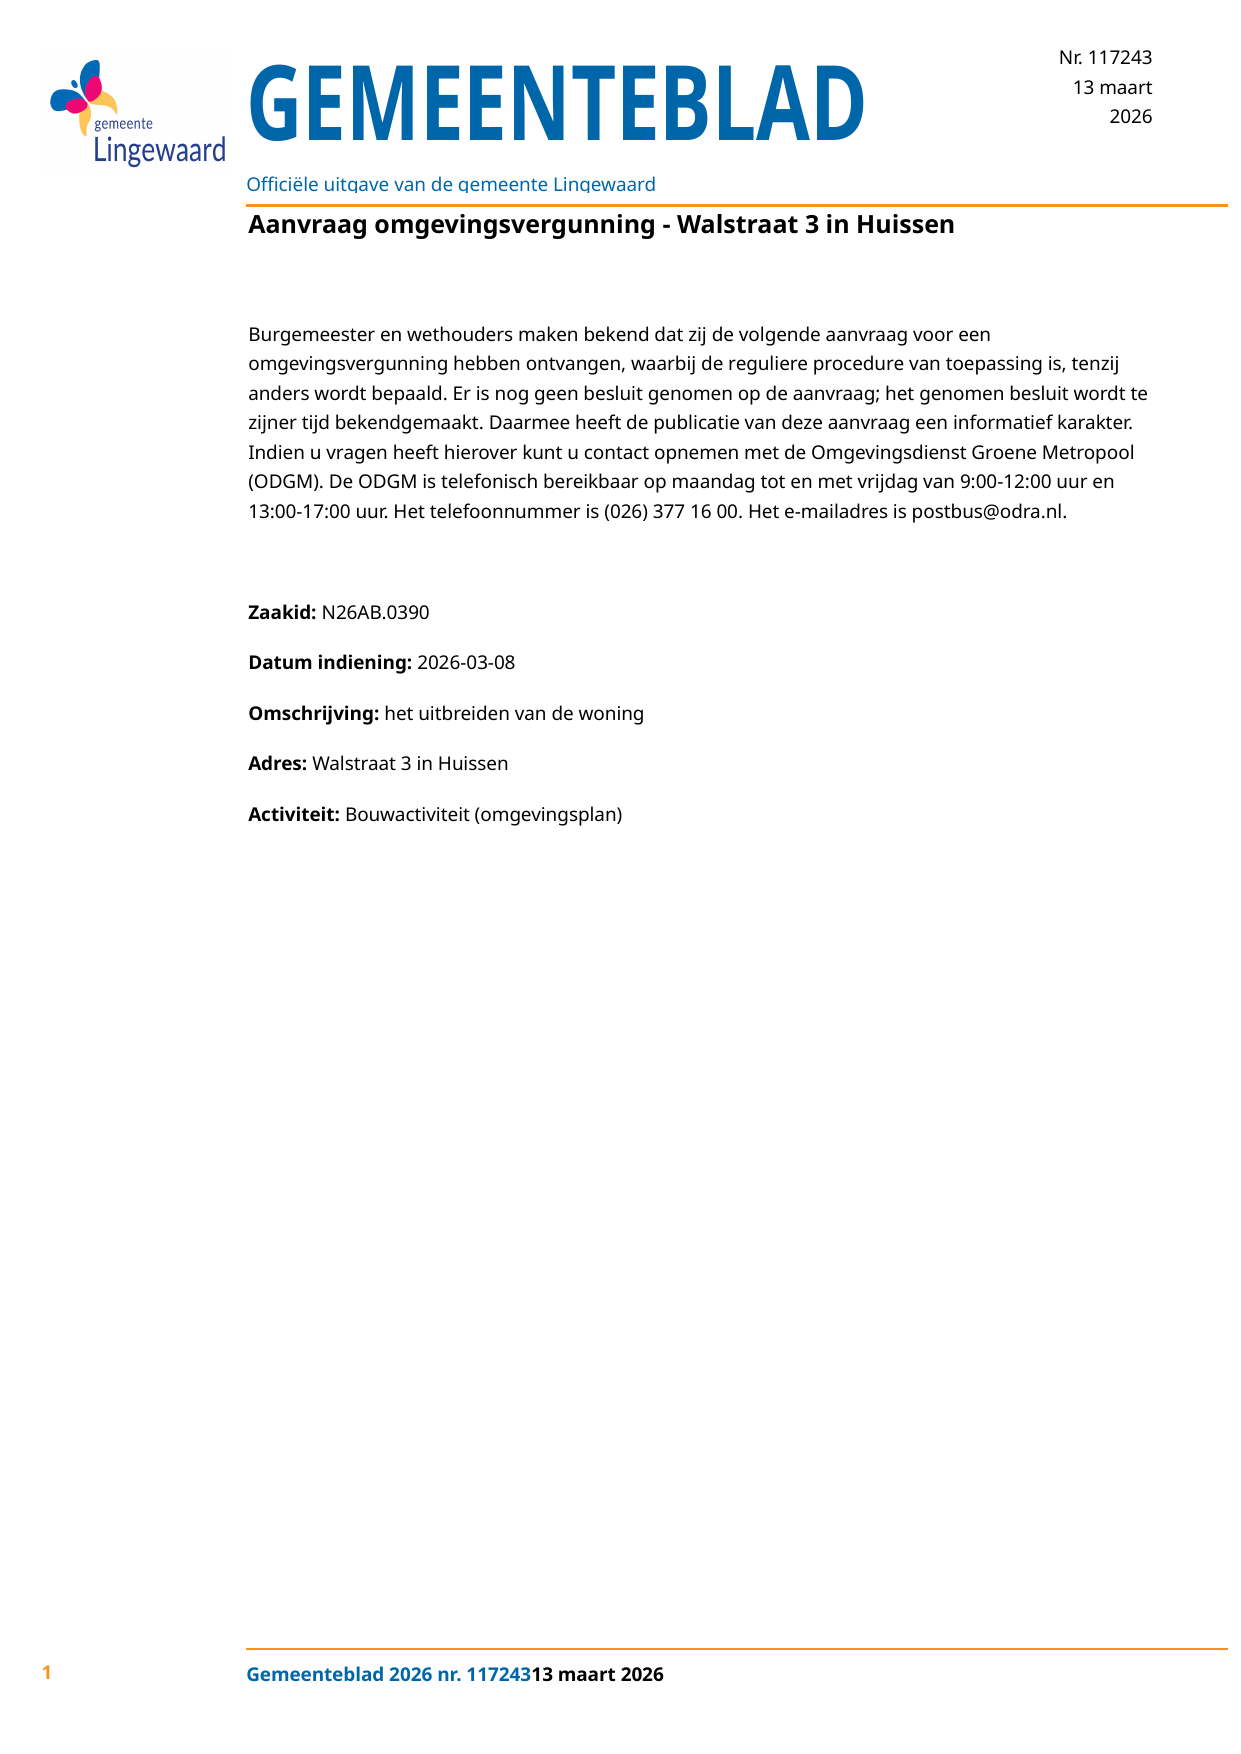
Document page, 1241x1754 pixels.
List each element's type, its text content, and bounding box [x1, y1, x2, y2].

text Zaakid: N26AB.0390 [248, 599, 1152, 625]
text Datum indiening: 2026-03-08 [248, 649, 1152, 675]
text Adres: Walstraat 3 in Huissen [248, 750, 1152, 776]
text Aanvraag omgevingsvergunning - Walstraat 3 in Huissen [248, 207, 1152, 241]
text Activiteit: Bouwactiviteit (omgevingsplan) [248, 801, 1152, 826]
picture [41, 47, 231, 172]
text Omschrijving: het uitbreiden van de woning [248, 700, 1152, 726]
text Burgemeester en wethouders maken bekend dat zij de volgende aanvraag voor een omgevingsvergunning hebben ontvangen, waarbij de reguliere procedure van toepassing is, tenzij anders wordt bepaald. Er is nog geen besluit genomen op de aanvraag; het genomen besluit wordt te zijner tijd bekendgemaakt. Daarmee heeft de publicatie van deze aanvraag een informatief karakter. Indien u vragen heeft hierover kunt u contact opnemen met de Omgevingsdienst Groene Metropool (ODGM). De ODGM is telefonisch bereikbaar op maandag tot en met vrijdag van 9:00-12:00 uur en 13:00-17:00 uur. Het telefoonnummer is (026) 377 16 00. Het e-mailadres is postbus@odra.nl. [248, 321, 1152, 524]
